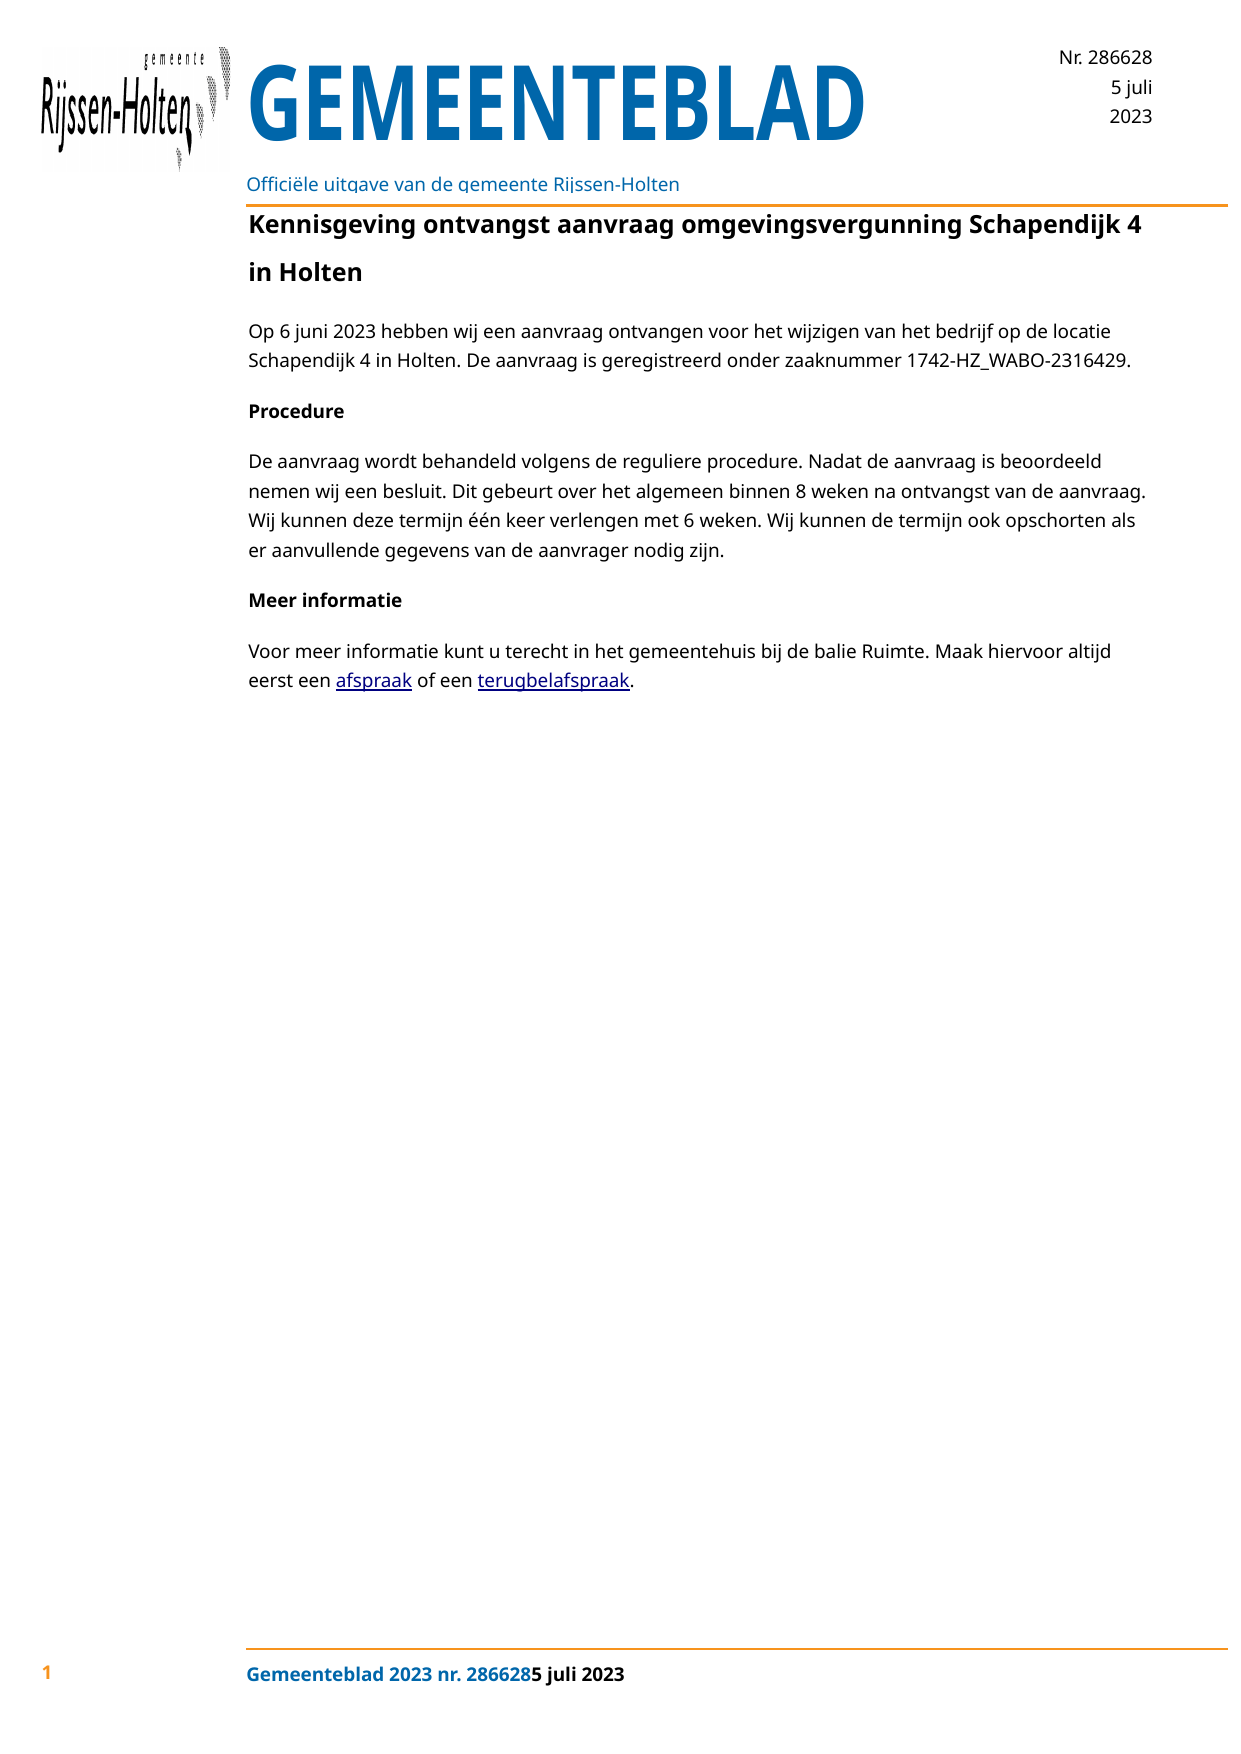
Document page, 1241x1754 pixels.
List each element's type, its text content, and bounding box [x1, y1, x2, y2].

text Meer informatie [248, 587, 1152, 613]
text Procedure [248, 398, 1152, 424]
text Kennisgeving ontvangst aanvraag omgevingsvergunning Schapendijk 4 in Holten [248, 207, 1152, 288]
text Voor meer informatie kunt u terecht in het gemeentehuis bij de balie Ruimte. Maak hiervoor altijd eerst een afspraak of een terugbelafspraak. [248, 638, 1152, 693]
picture [41, 47, 231, 172]
text De aanvraag wordt behandeld volgens de reguliere procedure. Nadat de aanvraag is beoordeeld nemen wij een besluit. Dit gebeurt over het algemeen binnen 8 weken na ontvangst van de aanvraag. Wij kunnen deze termijn één keer verlengen met 6 weken. Wij kunnen de termijn ook opschorten als er aanvullende gegevens van de aanvrager nodig zijn. [248, 448, 1152, 563]
text Op 6 juni 2023 hebben wij een aanvraag ontvangen voor het wijzigen van het bedrijf op de locatie Schapendijk 4 in Holten. De aanvraag is geregistreerd onder zaaknummer 1742-HZ_WABO-2316429. [248, 318, 1152, 373]
